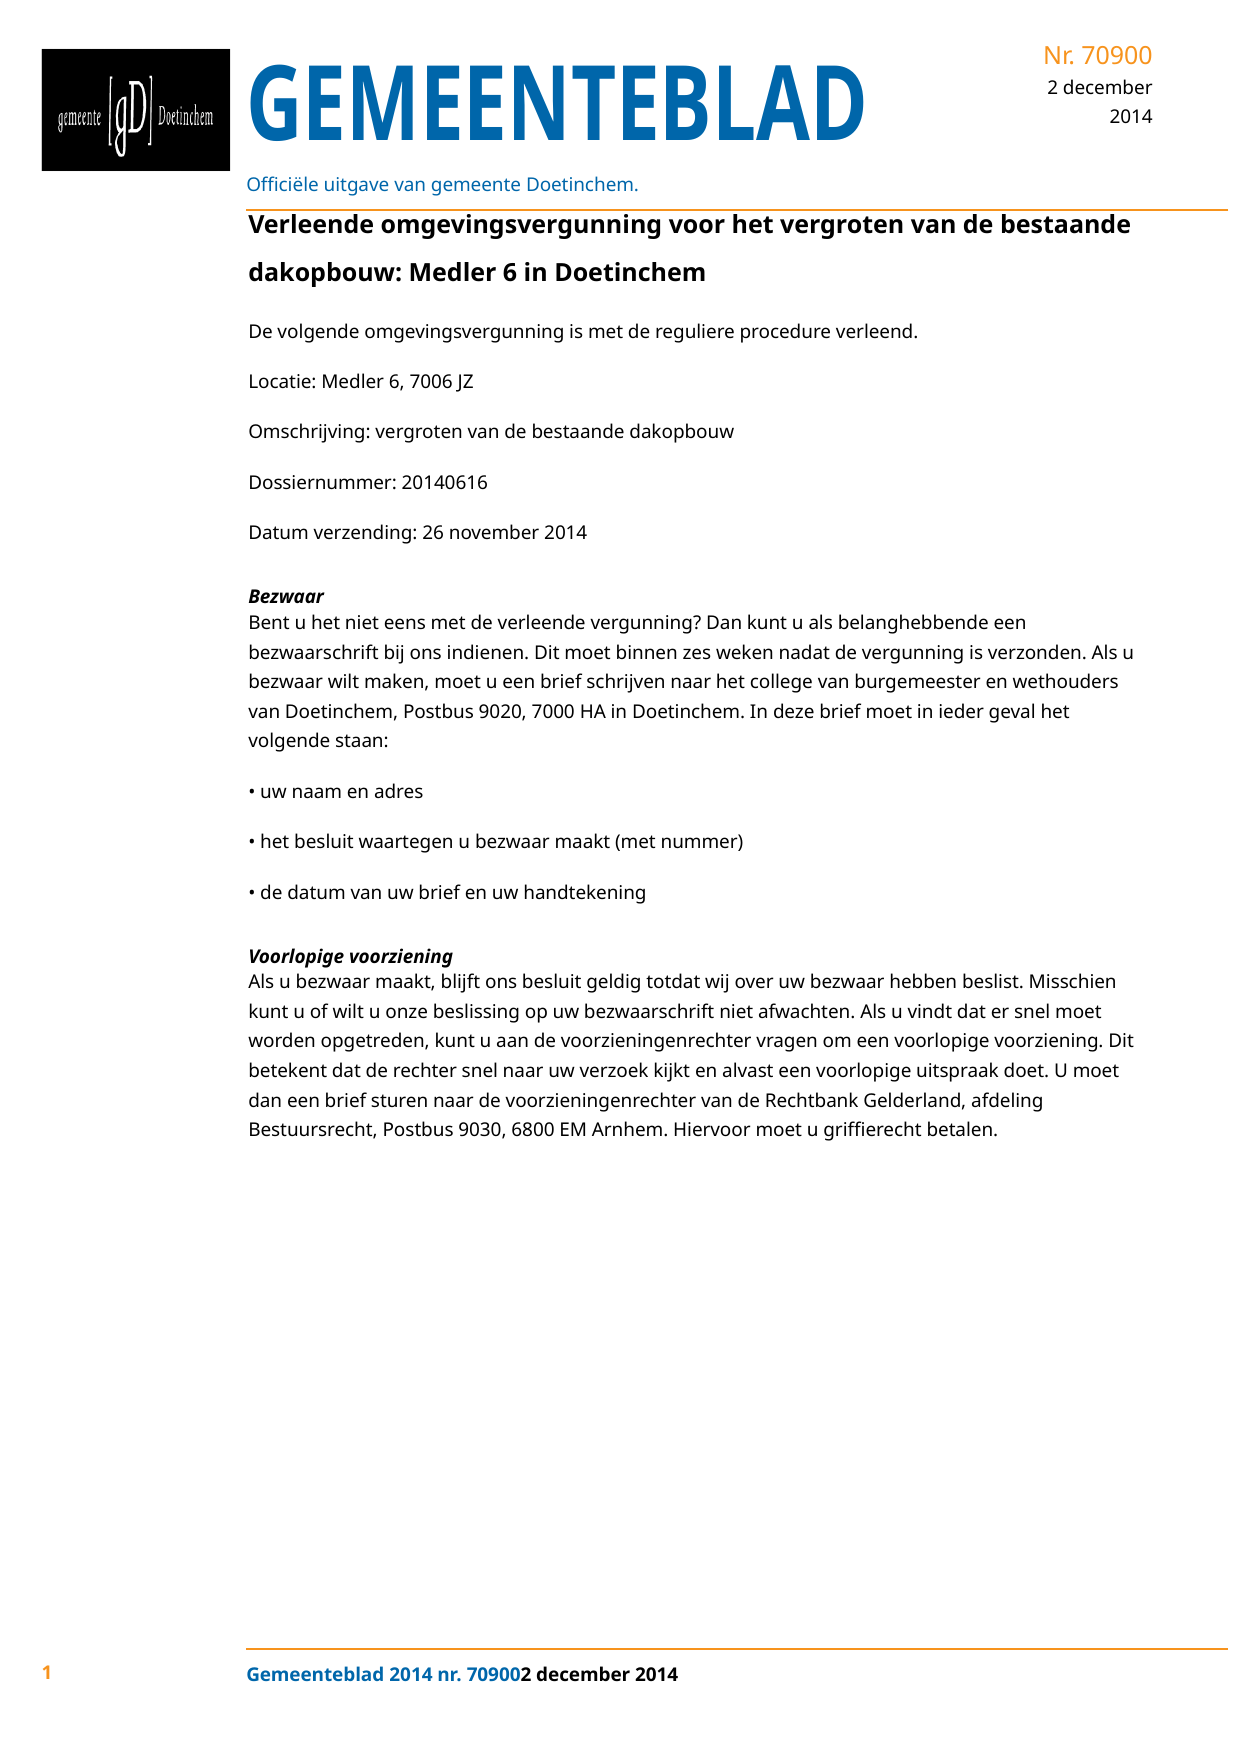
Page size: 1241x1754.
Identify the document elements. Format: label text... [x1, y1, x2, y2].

text • uw naam en adres [248, 778, 1152, 804]
text Datum verzending: 26 november 2014 [248, 519, 1152, 545]
text Locatie: Medler 6, 7006 JZ [248, 368, 1152, 394]
text • het besluit waartegen u bezwaar maakt (met nummer) [248, 828, 1152, 854]
picture [41, 47, 231, 172]
text Dossiernummer: 20140616 [248, 469, 1152, 495]
text Omschrijving: vergroten van de bestaande dakopbouw [248, 419, 1152, 444]
text Bent u het niet eens met de verleende vergunning? Dan kunt u als belanghebbende een bezwaarschrift bij ons indienen. Dit moet binnen zes weken nadat de vergunning is verzonden. Als u bezwaar wilt maken, moet u een brief schrijven naar het college van burgemeester en wethouders van Doetinchem, Postbus 9020, 7000 HA in Doetinchem. In deze brief moet in ieder geval het volgende staan: [248, 609, 1152, 753]
text De volgende omgevingsvergunning is met de reguliere procedure verleend. [248, 318, 1152, 344]
text • de datum van uw brief en uw handtekening [248, 879, 1152, 904]
text Voorlopige voorziening [248, 943, 1152, 968]
text Als u bezwaar maakt, blijft ons besluit geldig totdat wij over uw bezwaar hebben beslist. Misschien kunt u of wilt u onze beslissing op uw bezwaarschrift niet afwachten. Als u vindt dat er snel moet worden opgetreden, kunt u aan de voorzieningenrechter vragen om een voorlopige voorziening. Dit betekent dat de rechter snel naar uw verzoek kijkt en alvast een voorlopige uitspraak doet. U moet dan een brief sturen naar de voorzieningenrechter van de Rechtbank Gelderland, afdeling Bestuursrecht, Postbus 9030, 6800 EM Arnhem. Hiervoor moet u griffierecht betalen. [248, 968, 1152, 1142]
text Bezwaar [248, 583, 1152, 609]
text Verleende omgevingsvergunning voor het vergroten van de bestaande dakopbouw: Medler 6 in Doetinchem [248, 211, 1152, 288]
